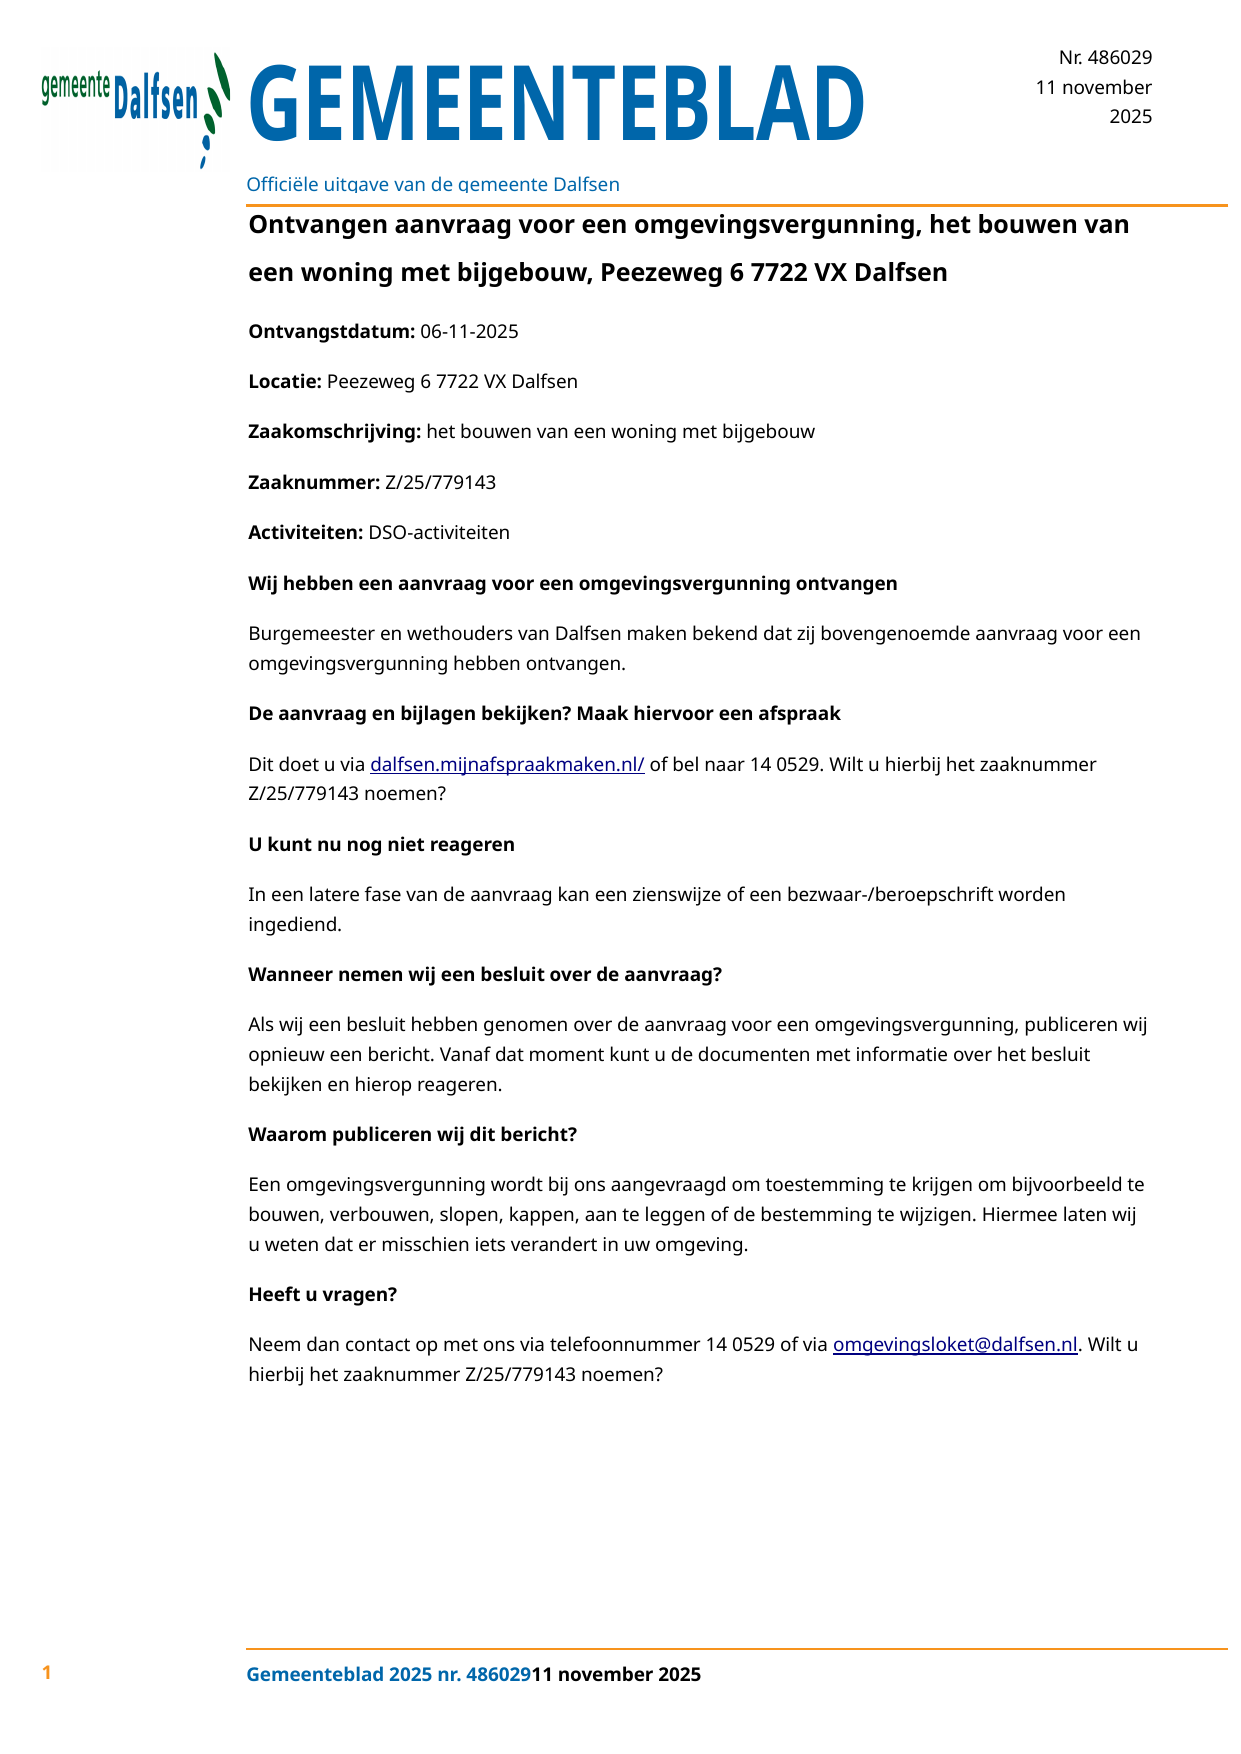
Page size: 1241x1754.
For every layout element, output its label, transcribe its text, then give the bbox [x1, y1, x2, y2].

text Wij hebben een aanvraag voor een omgevingsvergunning ontvangen [248, 570, 1152, 596]
text Zaaknummer: Z/25/779143 [248, 469, 1152, 495]
text Dit doet u via dalfsen.mijnafspraakmaken.nl/ of bel naar 14 0529. Wilt u hierbij het zaaknummer Z/25/779143 noemen? [248, 751, 1152, 806]
text Zaakomschrijving: het bouwen van een woning met bijgebouw [248, 419, 1152, 444]
text Locatie: Peezeweg 6 7722 VX Dalfsen [248, 368, 1152, 394]
text De aanvraag en bijlagen bekijken? Maak hiervoor een afspraak [248, 700, 1152, 726]
text Als wij een besluit hebben genomen over de aanvraag voor een omgevingsvergunning, publiceren wij opnieuw een bericht. Vanaf dat moment kunt u de documenten met informatie over het besluit bekijken en hierop reageren. [248, 1012, 1152, 1097]
text Burgemeester en wethouders van Dalfsen maken bekend dat zij bovengenoemde aanvraag voor een omgevingsvergunning hebben ontvangen. [248, 620, 1152, 676]
text Waarom publiceren wij dit bericht? [248, 1121, 1152, 1147]
text U kunt nu nog niet reageren [248, 831, 1152, 857]
text Activiteiten: DSO-activiteiten [248, 519, 1152, 545]
picture [41, 47, 231, 172]
text Ontvangstdatum: 06-11-2025 [248, 318, 1152, 344]
text Ontvangen aanvraag voor een omgevingsvergunning, het bouwen van een woning met bijgebouw, Peezeweg 6 7722 VX Dalfsen [248, 207, 1152, 288]
text Heeft u vragen? [248, 1281, 1152, 1307]
text Neem dan contact op met ons via telefoonnummer 14 0529 of via omgevingsloket@dalfsen.nl. Wilt u hierbij het zaaknummer Z/25/779143 noemen? [248, 1332, 1152, 1387]
text In een latere fase van de aanvraag kan een zienswijze of een bezwaar-/beroepschrift worden ingediend. [248, 881, 1152, 937]
text Wanneer nemen wij een besluit over de aanvraag? [248, 961, 1152, 987]
text Een omgevingsvergunning wordt bij ons aangevraagd om toestemming te krijgen om bijvoorbeeld te bouwen, verbouwen, slopen, kappen, aan te leggen of de bestemming te wijzigen. Hiermee laten wij u weten dat er misschien iets verandert in uw omgeving. [248, 1172, 1152, 1257]
